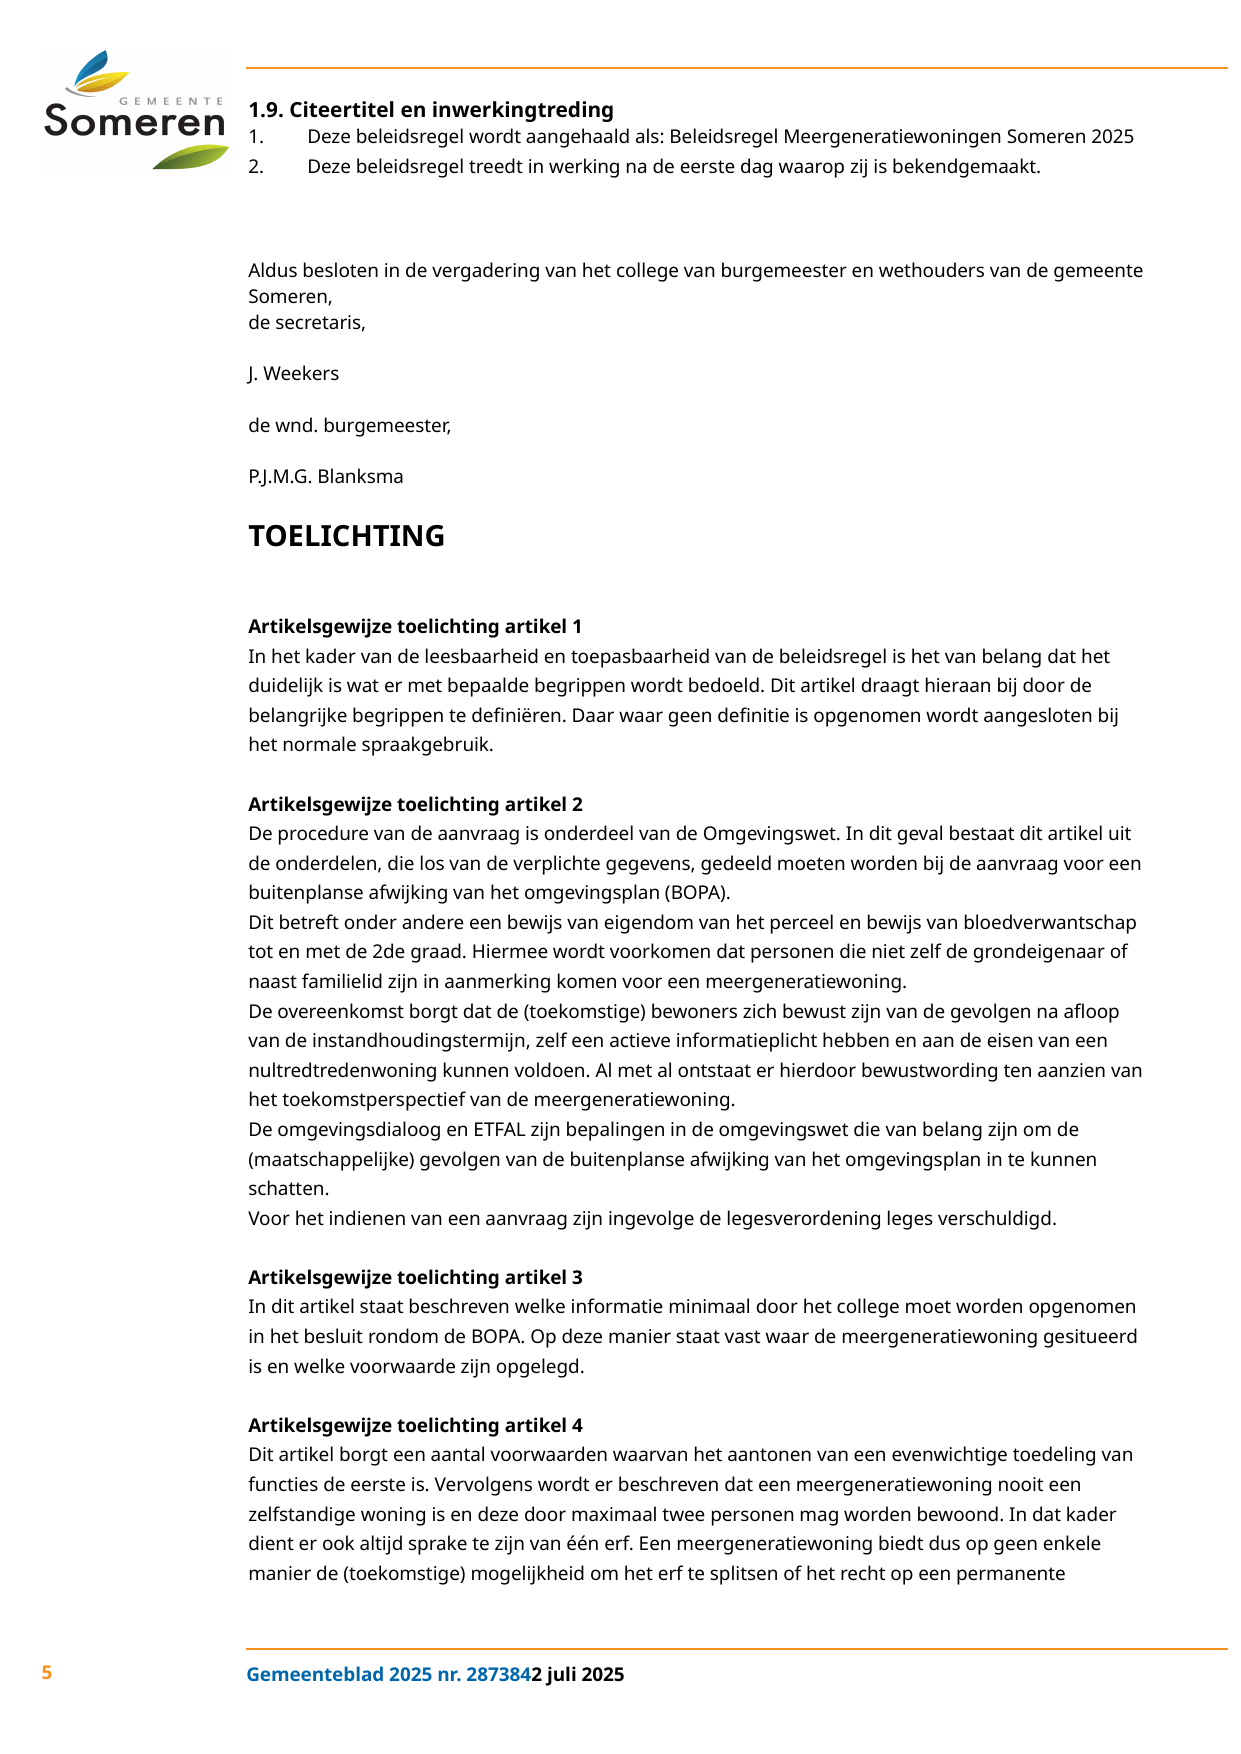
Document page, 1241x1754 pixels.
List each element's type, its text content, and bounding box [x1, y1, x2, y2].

text De omgevingsdialoog en ETFAL zijn bepalingen in de omgevingswet die van belang zijn om de (maatschappelijke) gevolgen van de buitenplanse afwijking van het omgevingsplan in te kunnen schatten. [248, 1116, 1152, 1201]
text TOELICHTING [248, 515, 1152, 554]
text Artikelsgewijze toelichting artikel 1 [248, 613, 1152, 639]
text De procedure van de aanvraag is onderdeel van de Omgevingswet. In dit geval bestaat dit artikel uit de onderdelen, die los van de verplichte gegevens, gedeeld moeten worden bij de aanvraag voor een buitenplanse afwijking van het omgevingsplan (BOPA). [248, 820, 1152, 905]
list Deze beleidsregel treedt in werking na de eerste dag waarop zij is bekendgemaakt. [248, 153, 1152, 178]
list Deze beleidsregel wordt aangehaald als: Beleidsregel Meergeneratiewoningen Someren 2025 [248, 123, 1152, 149]
text Voor het indienen van een aanvraag zijn ingevolge de legesverordening leges verschuldigd. [248, 1205, 1152, 1231]
text P.J.M.G. Blanksma [248, 463, 1152, 489]
text de wnd. burgemeester, [248, 412, 1152, 438]
text Dit artikel borgt een aantal voorwaarden waarvan het aantonen van een evenwichtige toedeling van functies de eerste is. Vervolgens wordt er beschreven dat een meergeneratiewoning nooit een zelfstandige woning is en deze door maximaal twee personen mag worden bewoond. In dat kader dient er ook altijd sprake te zijn van één erf. Een meergeneratiewoning biedt dus op geen enkele manier de (toekomstige) mogelijkheid om het erf te splitsen of het recht op een permanente [248, 1442, 1152, 1586]
text Artikelsgewijze toelichting artikel 2 [248, 791, 1152, 817]
text In het kader van de leesbaarheid en toepasbaarheid van de beleidsregel is het van belang dat het duidelijk is wat er met bepaalde begrippen wordt bedoeld. Dit artikel draagt hieraan bij door de belangrijke begrippen te definiëren. Daar waar geen definitie is opgenomen wordt aangesloten bij het normale spraakgebruik. [248, 643, 1152, 757]
text Dit betreft onder andere een bewijs van eigendom van het perceel en bewijs van bloedverwantschap tot en met de 2de graad. Hiermee wordt voorkomen dat personen die niet zelf de grondeigenaar of naast familielid zijn in aanmerking komen voor een meergeneratiewoning. [248, 909, 1152, 994]
text De overeenkomst borgt dat de (toekomstige) bewoners zich bewust zijn van de gevolgen na afloop van de instandhoudingstermijn, zelf een actieve informatieplicht hebben en aan de eisen van een nultredtredenwoning kunnen voldoen. Al met al ontstaat er hierdoor bewustwording ten aanzien van het toekomstperspectief van de meergeneratiewoning. [248, 998, 1152, 1112]
picture [41, 47, 231, 172]
text Artikelsgewijze toelichting artikel 3 [248, 1264, 1152, 1290]
text 1.9. Citeertitel en inwerkingtreding [248, 95, 1152, 123]
text Aldus besloten in de vergadering van het college van burgemeester en wethouders van de gemeente Someren, [248, 258, 1152, 309]
text de secretaris, [248, 309, 1152, 335]
text J. Weekers [248, 361, 1152, 386]
text In dit artikel staat beschreven welke informatie minimaal door het college moet worden opgenomen in het besluit rondom de BOPA. Op deze manier staat vast waar de meergeneratiewoning gesitueerd is en welke voorwaarde zijn opgelegd. [248, 1294, 1152, 1379]
text Artikelsgewijze toelichting artikel 4 [248, 1412, 1152, 1438]
